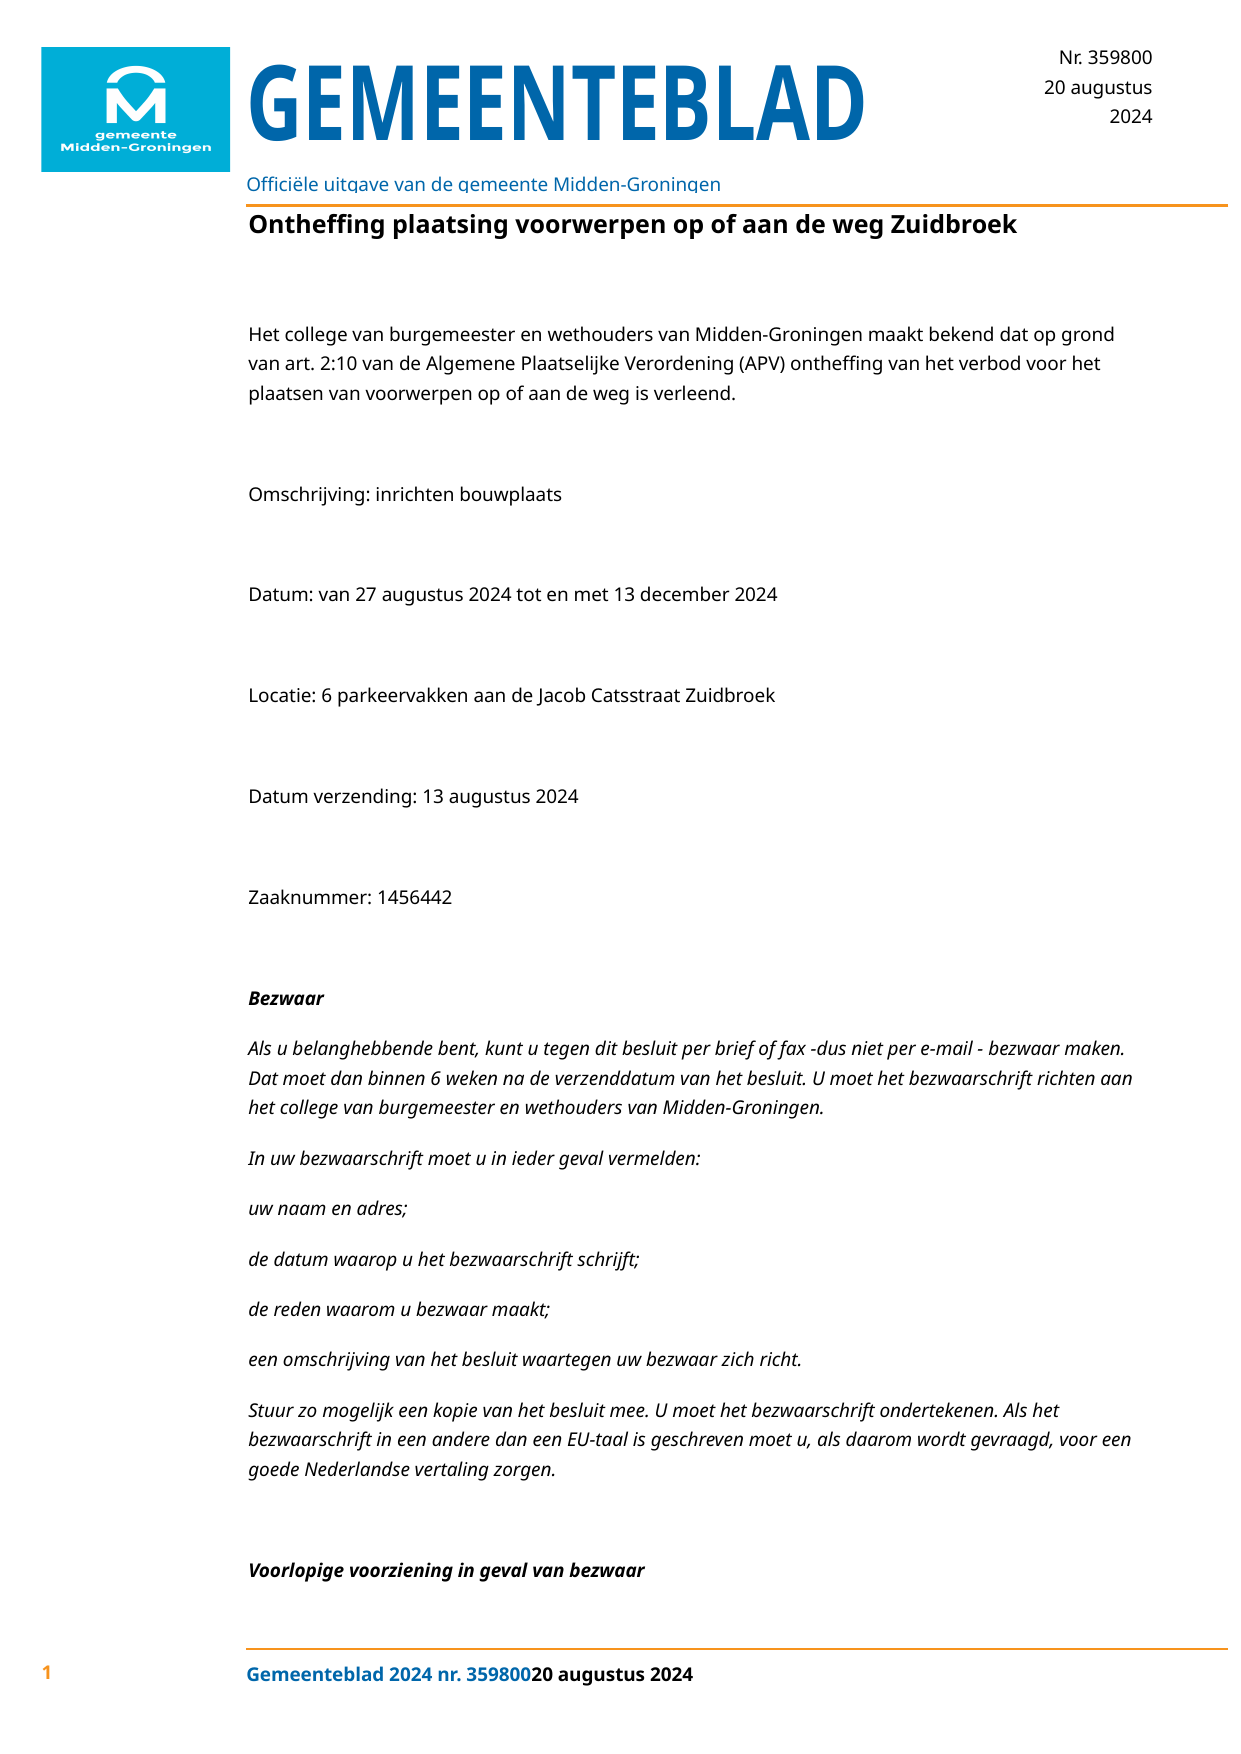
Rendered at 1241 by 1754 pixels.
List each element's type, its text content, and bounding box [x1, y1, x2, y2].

text Voorlopige voorziening in geval van bezwaar [248, 1557, 1152, 1583]
text Stuur zo mogelijk een kopie van het besluit mee. U moet het bezwaarschrift ondertekenen. Als het bezwaarschrift in een andere dan een EU-taal is geschreven moet u, als daarom wordt gevraagd, voor een goede Nederlandse vertaling zorgen. [248, 1397, 1152, 1482]
text Bezwaar [248, 985, 1152, 1011]
text uw naam en adres; [248, 1195, 1152, 1221]
text Zaaknummer: 1456442 [248, 884, 1152, 910]
picture [107, 89, 165, 122]
text de datum waarop u het bezwaarschrift schrijft; [248, 1246, 1152, 1271]
text de reden waarom u bezwaar maakt; [248, 1296, 1152, 1322]
text Datum verzending: 13 augustus 2024 [248, 783, 1152, 809]
text Locatie: 6 parkeervakken aan de Jacob Catsstraat Zuidbroek [248, 682, 1152, 708]
picture [108, 66, 164, 82]
picture [184, 146, 190, 153]
text Ontheffing plaatsing voorwerpen op of aan de weg Zuidbroek [248, 207, 1152, 241]
text een omschrijving van het besluit waartegen uw bezwaar zich richt. [248, 1347, 1152, 1372]
text In uw bezwaarschrift moet u in ieder geval vermelden: [248, 1145, 1152, 1171]
text Omschrijving: inrichten bouwplaats [248, 481, 1152, 506]
text Het college van burgemeester en wethouders van Midden-Groningen maakt bekend dat op grond van art. 2:10 van de Algemene Plaatselijke Verordening (APV) ontheffing van het verbod voor het plaatsen van voorwerpen op of aan de weg is verleend. [248, 321, 1152, 406]
text Als u belanghebbende bent, kunt u tegen dit besluit per brief of fax -dus niet per e-mail - bezwaar maken. Dat moet dan binnen 6 weken na de verzenddatum van het besluit. U moet het bezwaarschrift richten aan het college van burgemeester en wethouders van Midden-Groningen. [248, 1035, 1152, 1120]
text Datum: van 27 augustus 2024 tot en met 13 december 2024 [248, 582, 1152, 607]
